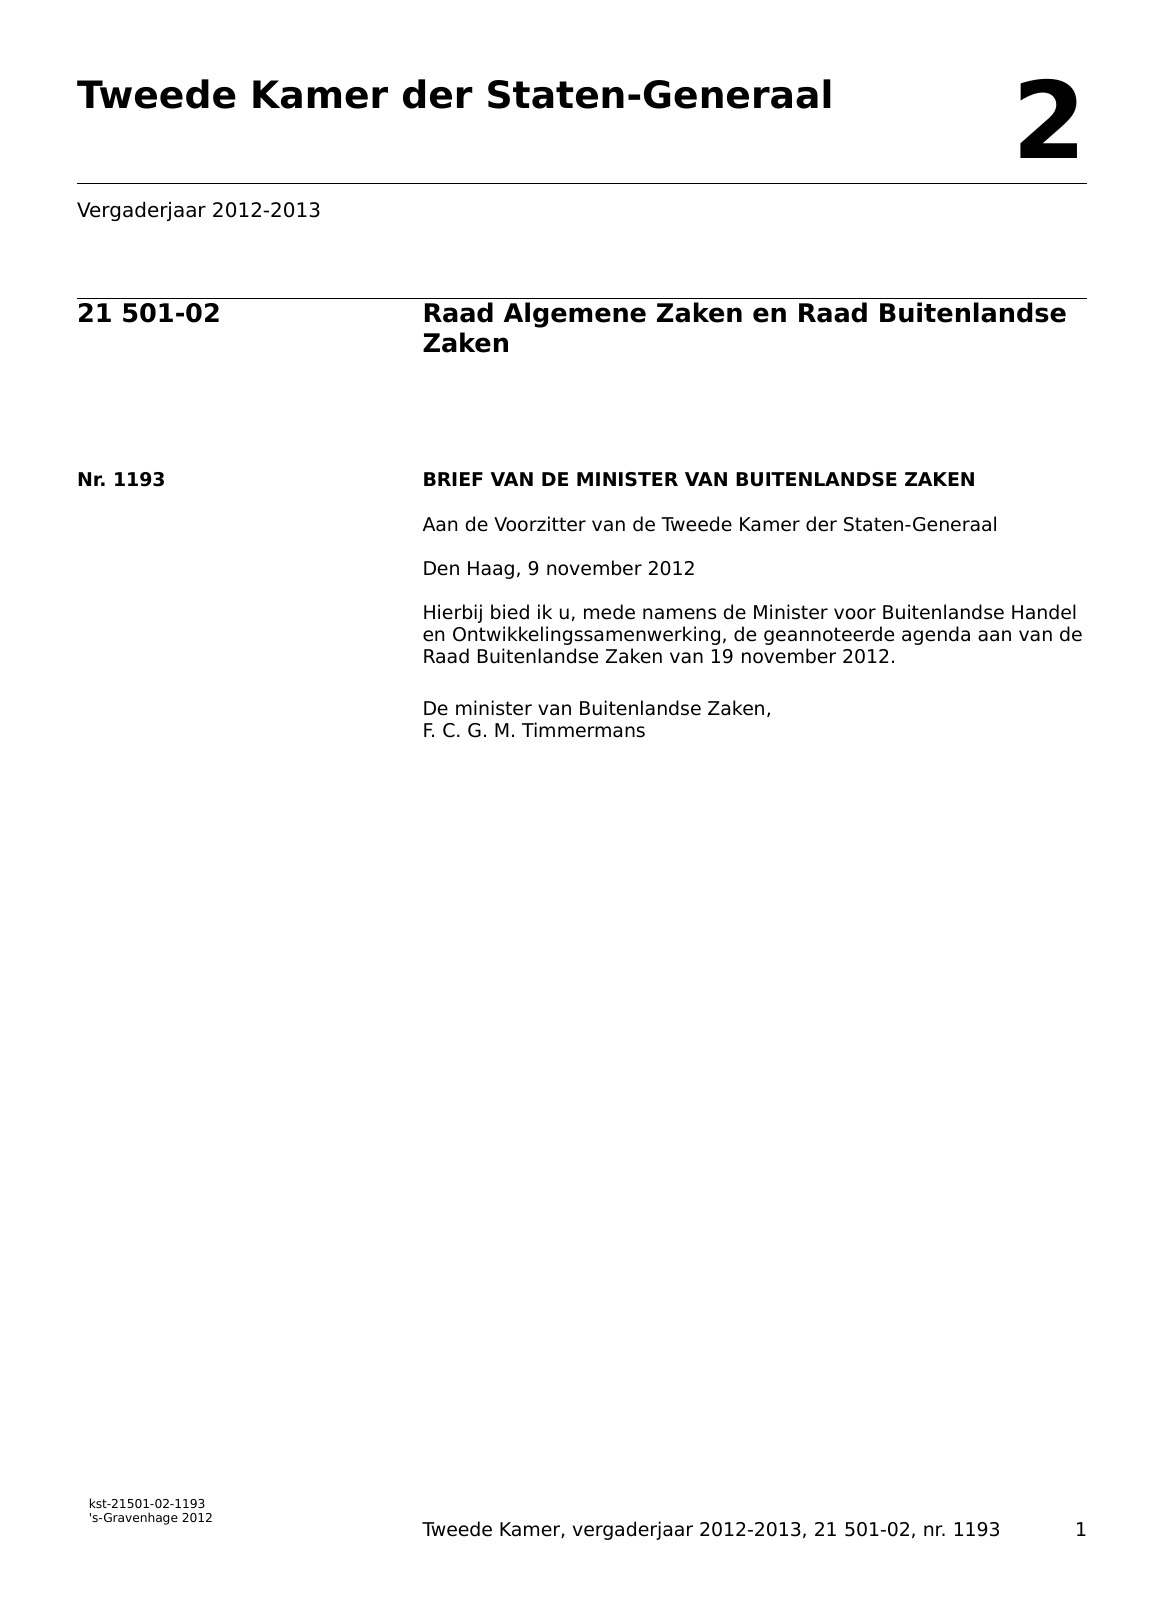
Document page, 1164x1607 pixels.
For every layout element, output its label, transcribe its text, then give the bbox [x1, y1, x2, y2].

table_header Tweede Kamer der Staten-Generaal [77, 59, 886, 183]
table_header 2 [886, 59, 1087, 183]
text Aan de Voorzitter van de Tweede Kamer der Staten-Generaal [422, 513, 1087, 536]
table_cell Vergaderjaar 2012-2013 [77, 184, 1087, 298]
text 's-Gravenhage 2012 [88, 1511, 323, 1525]
text Den Haag, 9 november 2012 [422, 558, 1087, 580]
text Hierbij bied ik u, mede namens de Minister voor Buitenlandse Handel en Ontwikkelingssamenwerking, de geannoteerde agenda aan van de Raad Buitenlandse Zaken van 19 november 2012. [422, 602, 1087, 668]
subtitle 21 501-02 Raad Algemene Zaken en Raad Buitenlandse Zaken [77, 299, 1087, 358]
text kst-21501-02-1193 [88, 1497, 323, 1511]
subtitle Nr. 1193 BRIEF VAN DE MINISTER VAN BUITENLANDSE ZAKEN [77, 469, 1087, 491]
text De minister van Buitenlandse Zaken, F. C. G. M. Timmermans [422, 698, 1087, 742]
